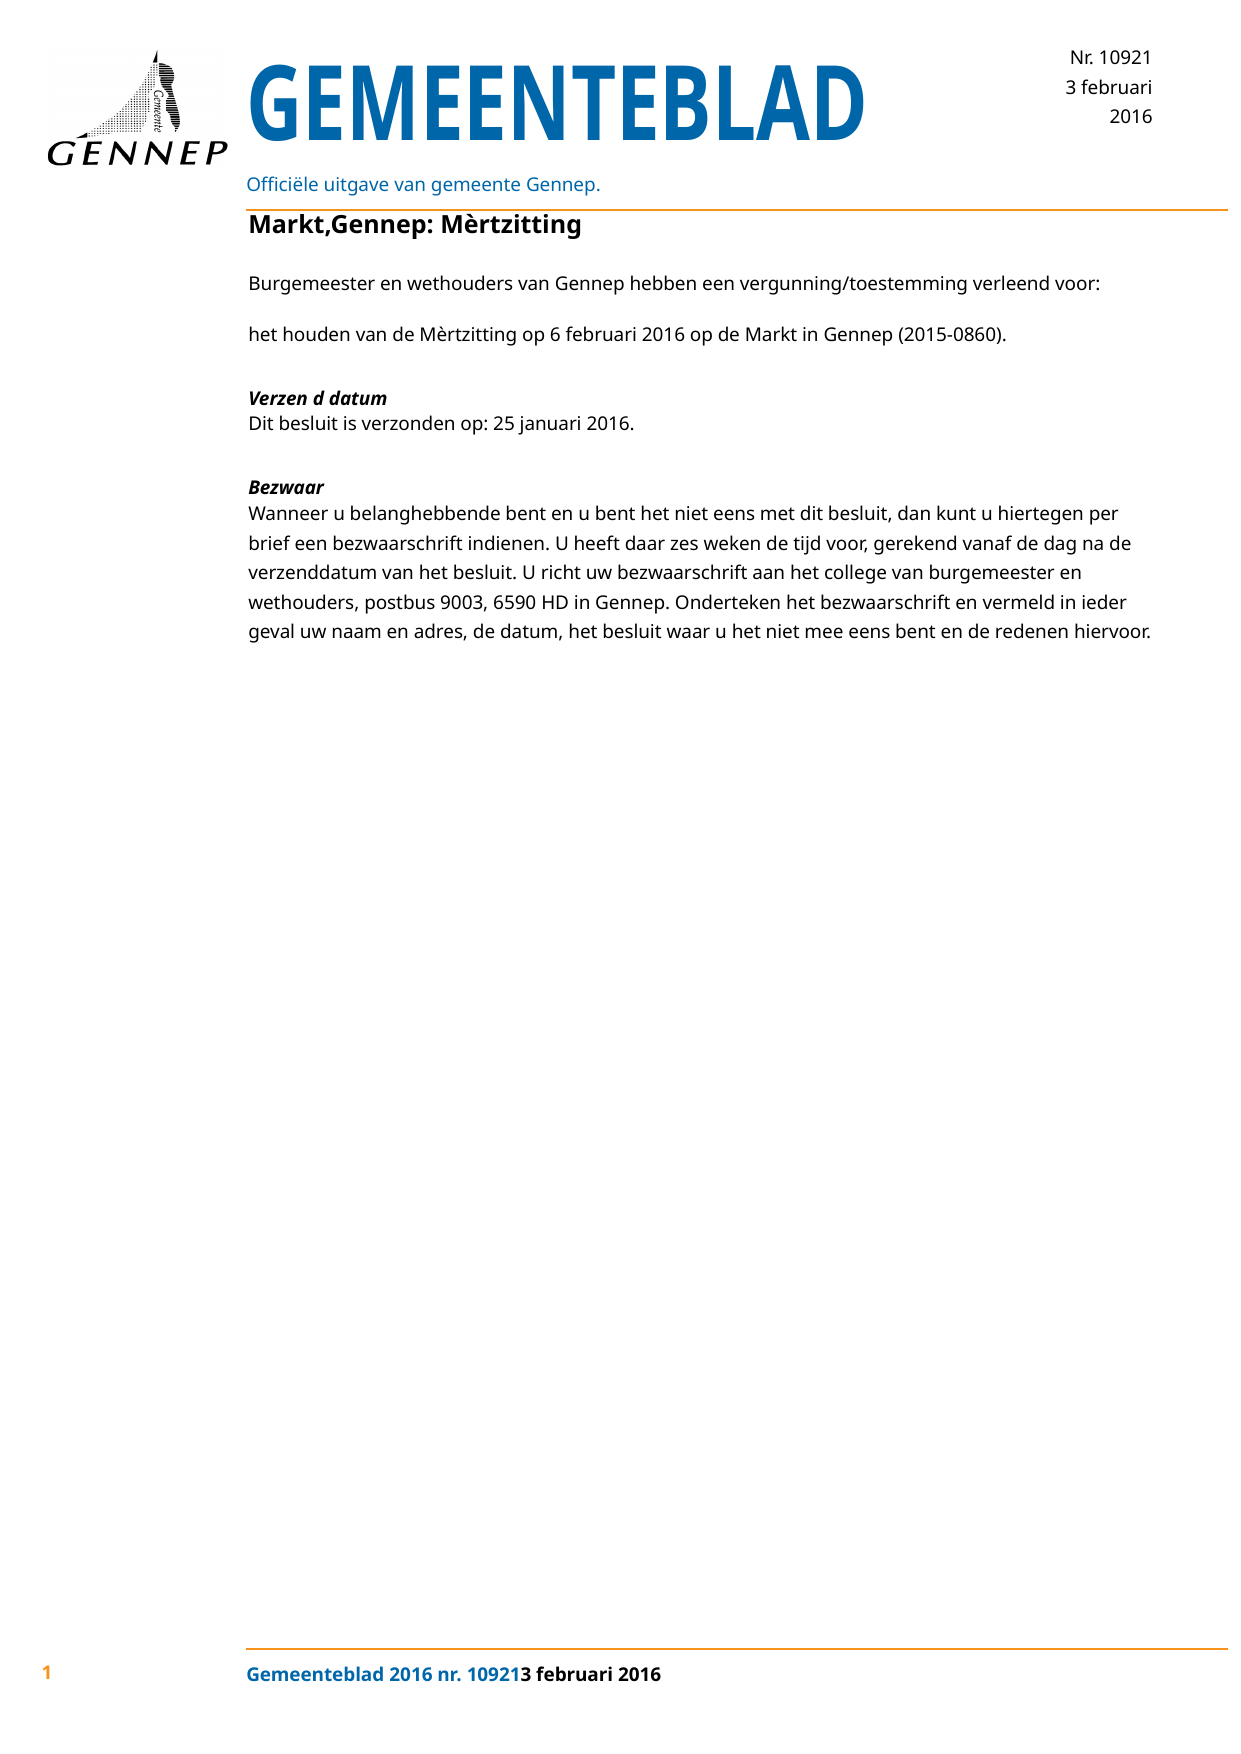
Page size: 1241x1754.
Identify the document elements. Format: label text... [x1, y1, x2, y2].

text Wanneer u belanghebbende bent en u bent het niet eens met dit besluit, dan kunt u hiertegen per brief een bezwaarschrift indienen. U heeft daar zes weken de tijd voor, gerekend vanaf de dag na de verzenddatum van het besluit. U richt uw bezwaarschrift aan het college van burgemeester en wethouders, postbus 9003, 6590 HD in Gennep. Onderteken het bezwaarschrift en vermeld in ieder geval uw naam en adres, de datum, het besluit waar u het niet mee eens bent en de redenen hiervoor. [248, 500, 1152, 644]
text Markt,Gennep: Mèrtzitting [248, 211, 1152, 241]
text Dit besluit is verzonden op: 25 januari 2016. [248, 410, 1152, 436]
text Verzen d datum [248, 385, 1152, 410]
text Bezwaar [248, 474, 1152, 500]
picture [41, 47, 231, 172]
text het houden van de Mèrtzitting op 6 februari 2016 op de Markt in Gennep (2015-0860). [248, 321, 1152, 346]
text Burgemeester en wethouders van Gennep hebben een vergunning/toestemming verleend voor: [248, 270, 1152, 296]
